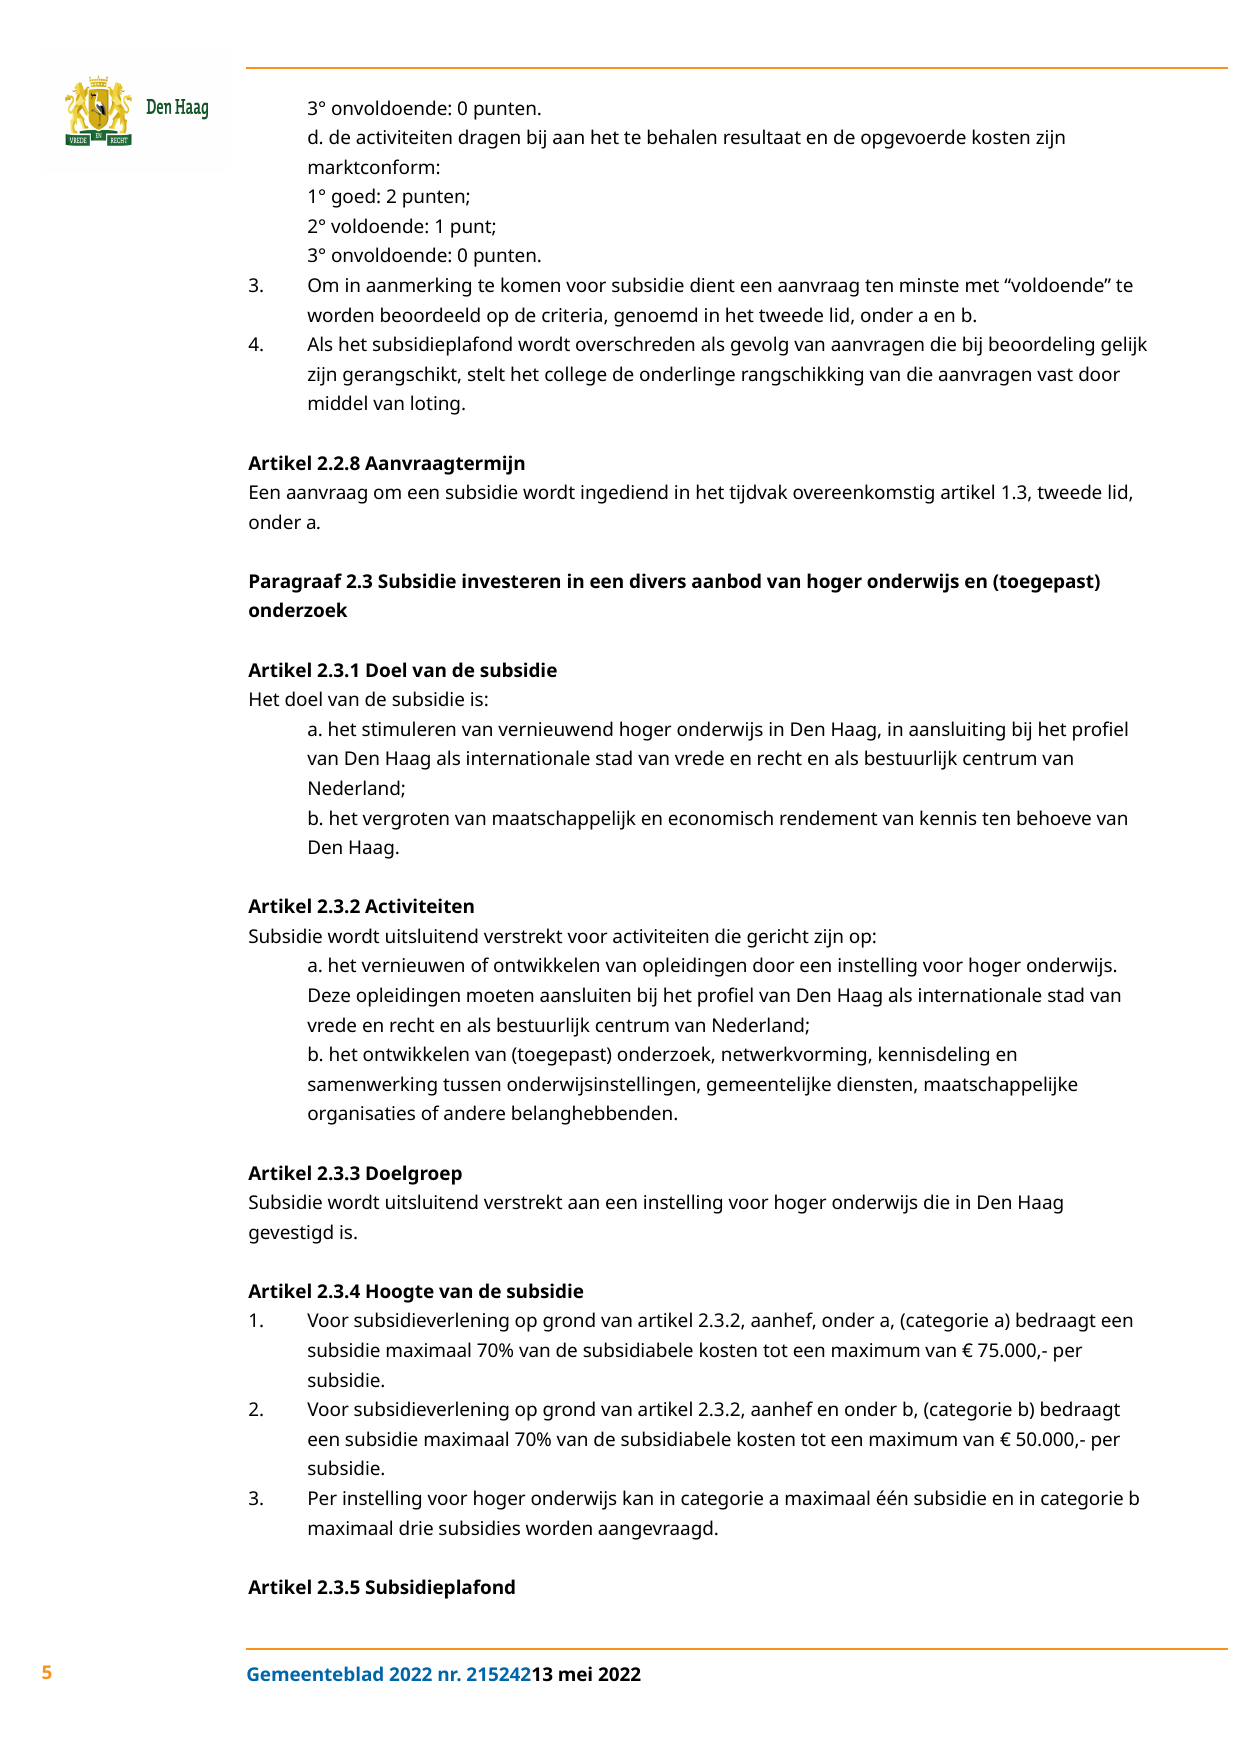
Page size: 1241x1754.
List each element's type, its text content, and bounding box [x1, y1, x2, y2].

list Als het subsidieplafond wordt overschreden als gevolg van aanvragen die bij beoordeling gelijk zijn gerangschikt, stelt het college de onderlinge rangschikking van die aanvragen vast door middel van loting. [248, 331, 1152, 416]
list Voor subsidieverlening op grond van artikel 2.3.2, aanhef, onder a, (categorie a) bedraagt een subsidie maximaal 70% van de subsidiabele kosten tot een maximum van € 75.000,- per subsidie. [248, 1308, 1152, 1393]
list b. het vergroten van maatschappelijk en economisch rendement van kennis ten behoeve van Den Haag. [248, 805, 1152, 860]
list 3° onvoldoende: 0 punten. [248, 243, 1152, 268]
picture [41, 47, 231, 172]
text Paragraaf 2.3 Subsidie investeren in een divers aanbod van hoger onderwijs en (toegepast) onderzoek [248, 568, 1152, 623]
list b. het ontwikkelen van (toegepast) onderzoek, netwerkvorming, kennisdeling en samenwerking tussen onderwijsinstellingen, gemeentelijke diensten, maatschappelijke organisaties of andere belanghebbenden. [248, 1041, 1152, 1126]
text Artikel 2.3.4 Hoogte van de subsidie [248, 1278, 1152, 1304]
text Een aanvraag om een subsidie wordt ingediend in het tijdvak overeenkomstig artikel 1.3, tweede lid, onder a. [248, 479, 1152, 535]
list a. het vernieuwen of ontwikkelen van opleidingen door een instelling voor hoger onderwijs. Deze opleidingen moeten aansluiten bij het profiel van Den Haag als internationale stad van vrede en recht en als bestuurlijk centrum van Nederland; [248, 953, 1152, 1038]
list 1° goed: 2 punten; [248, 183, 1152, 209]
text Subsidie wordt uitsluitend verstrekt aan een instelling voor hoger onderwijs die in Den Haag gevestigd is. [248, 1189, 1152, 1245]
text Artikel 2.3.5 Subsidieplafond [248, 1574, 1152, 1600]
list d. de activiteiten dragen bij aan het te behalen resultaat en de opgevoerde kosten zijn marktconform: [248, 124, 1152, 180]
list 2° voldoende: 1 punt; [248, 213, 1152, 239]
list Per instelling voor hoger onderwijs kan in categorie a maximaal één subsidie en in categorie b maximaal drie subsidies worden aangevraagd. [248, 1485, 1152, 1541]
list Om in aanmerking te komen voor subsidie dient een aanvraag ten minste met “voldoende” te worden beoordeeld op de criteria, genoemd in het tweede lid, onder a en b. [248, 272, 1152, 328]
text Artikel 2.3.3 Doelgroep [248, 1160, 1152, 1186]
text Het doel van de subsidie is: [248, 686, 1152, 712]
list 3° onvoldoende: 0 punten. [248, 95, 1152, 121]
list a. het stimuleren van vernieuwend hoger onderwijs in Den Haag, in aansluiting bij het profiel van Den Haag als internationale stad van vrede en recht en als bestuurlijk centrum van Nederland; [248, 716, 1152, 801]
text Artikel 2.3.1 Doel van de subsidie [248, 657, 1152, 683]
text Artikel 2.2.8 Aanvraagtermijn [248, 450, 1152, 476]
text Artikel 2.3.2 Activiteiten [248, 893, 1152, 919]
list Voor subsidieverlening op grond van artikel 2.3.2, aanhef en onder b, (categorie b) bedraagt een subsidie maximaal 70% van de subsidiabele kosten tot een maximum van € 50.000,- per subsidie. [248, 1396, 1152, 1481]
text Subsidie wordt uitsluitend verstrekt voor activiteiten die gericht zijn op: [248, 923, 1152, 949]
